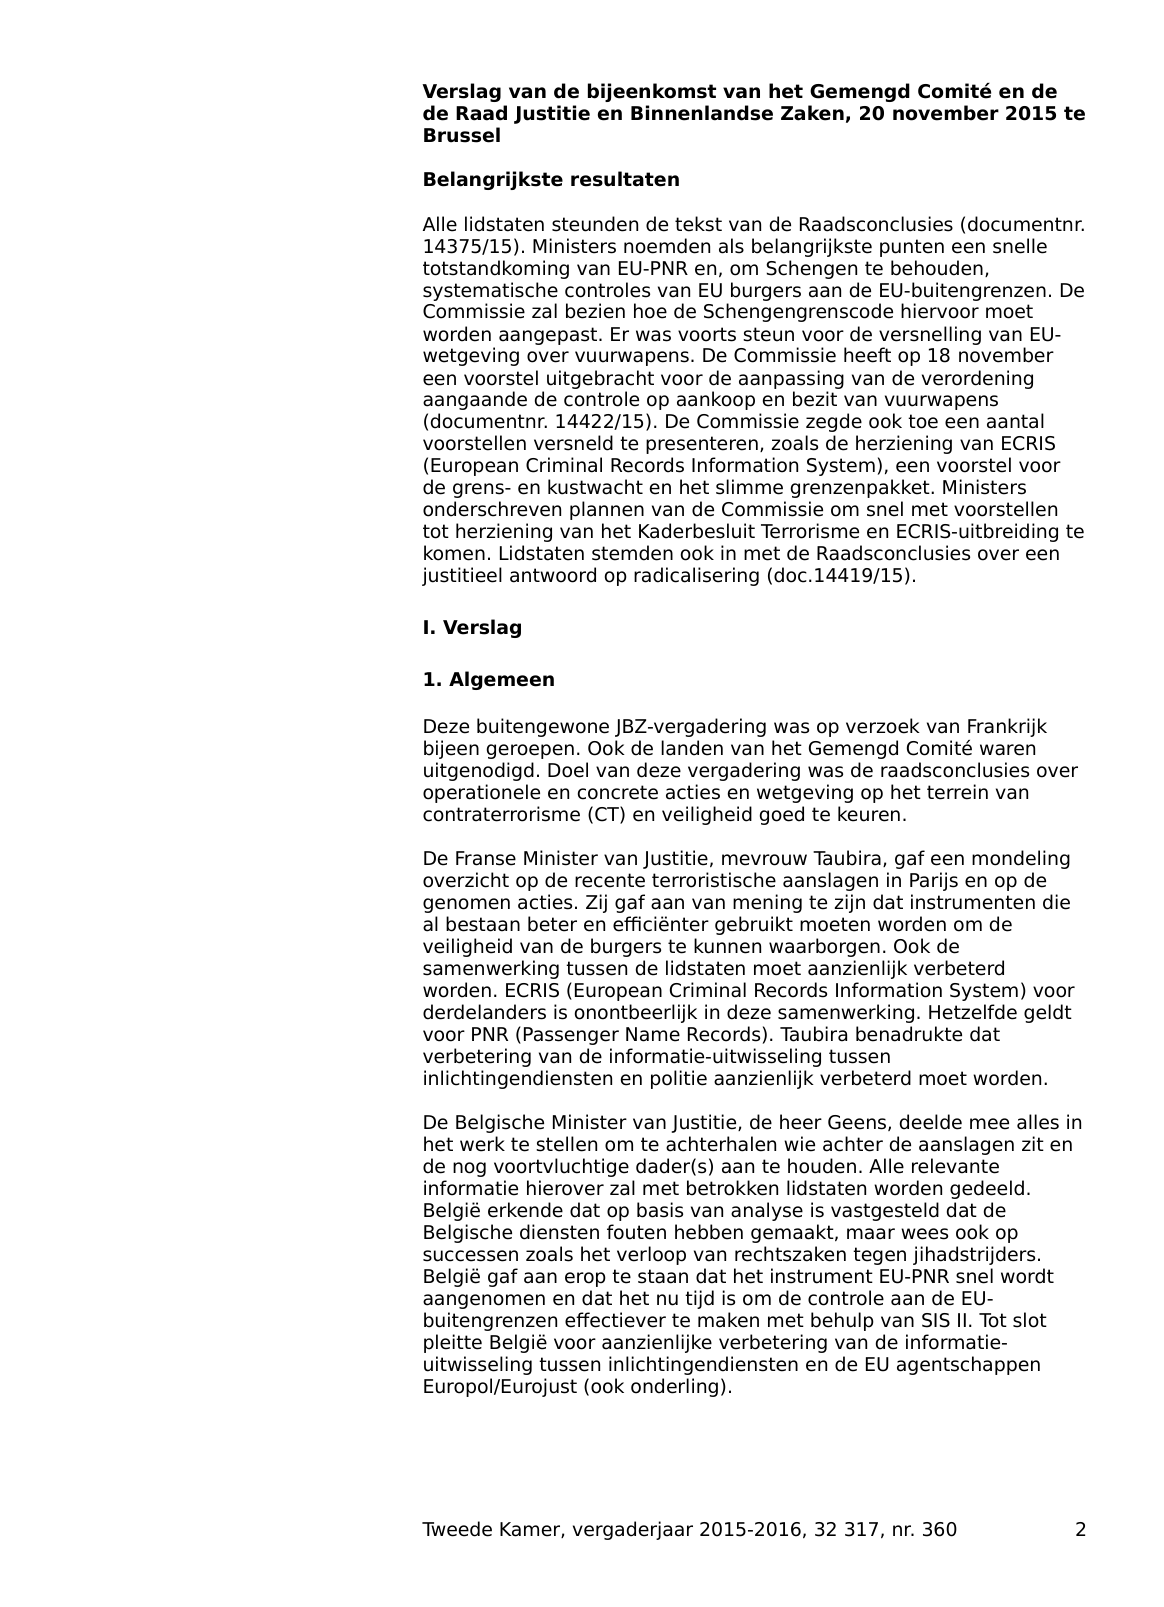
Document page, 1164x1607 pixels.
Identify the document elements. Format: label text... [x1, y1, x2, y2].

subtitle 1. Algemeen [422, 669, 1087, 691]
subtitle Belangrijkste resultaten [422, 169, 1087, 191]
subtitle Verslag van de bijeenkomst van het Gemengd Comité en de de Raad Justitie en Binnenlandse Zaken, 20 november 2015 te Brussel [422, 81, 1087, 147]
text De Belgische Minister van Justitie, de heer Geens, deelde mee alles in het werk te stellen om te achterhalen wie achter de aanslagen zit en de nog voortvluchtige dader(s) aan te houden. Alle relevante informatie hierover zal met betrokken lidstaten worden gedeeld. België erkende dat op basis van analyse is vastgesteld dat de Belgische diensten fouten hebben gemaakt, maar wees ook op successen zoals het verloop van rechtszaken tegen jihadstrijders. België gaf aan erop te staan dat het instrument EU-PNR snel wordt aangenomen en dat het nu tijd is om de controle aan de EU-buitengrenzen effectiever te maken met behulp van SIS II. Tot slot pleitte België voor aanzienlijke verbetering van de informatie-uitwisseling tussen inlichtingendiensten en de EU agentschappen Europol/Eurojust (ook onderling). [422, 1112, 1087, 1398]
text Alle lidstaten steunden de tekst van de Raadsconclusies (documentnr. 14375/15). Ministers noemden als belangrijkste punten een snelle totstandkoming van EU-PNR en, om Schengen te behouden, systematische controles van EU burgers aan de EU-buitengrenzen. De Commissie zal bezien hoe de Schengengrenscode hiervoor moet worden aangepast. Er was voorts steun voor de versnelling van EU-wetgeving over vuurwapens. De Commissie heeft op 18 november een voorstel uitgebracht voor de aanpassing van de verordening aangaande de controle op aankoop en bezit van vuurwapens (documentnr. 14422/15). De Commissie zegde ook toe een aantal voorstellen versneld te presenteren, zoals de herziening van ECRIS (European Criminal Records Information System), een voorstel voor de grens- en kustwacht en het slimme grenzenpakket. Ministers onderschreven plannen van de Commissie om snel met voorstellen tot herziening van het Kaderbesluit Terrorisme en ECRIS-uitbreiding te komen. Lidstaten stemden ook in met de Raadsconclusies over een justitieel antwoord op radicalisering (doc.14419/15). [422, 213, 1087, 587]
text Deze buitengewone JBZ-vergadering was op verzoek van Frankrijk bijeen geroepen. Ook de landen van het Gemengd Comité waren uitgenodigd. Doel van deze vergadering was de raadsconclusies over operationele en concrete acties en wetgeving op het terrein van contraterrorisme (CT) en veiligheid goed te keuren. [422, 716, 1087, 826]
subtitle I. Verslag [422, 617, 1087, 639]
text De Franse Minister van Justitie, mevrouw Taubira, gaf een mondeling overzicht op de recente terroristische aanslagen in Parijs en op de genomen acties. Zij gaf aan van mening te zijn dat instrumenten die al bestaan beter en efficiënter gebruikt moeten worden om de veiligheid van de burgers te kunnen waarborgen. Ook de samenwerking tussen de lidstaten moet aanzienlijk verbeterd worden. ECRIS (European Criminal Records Information System) voor derdelanders is onontbeerlijk in deze samenwerking. Hetzelfde geldt voor PNR (Passenger Name Records). Taubira benadrukte dat verbetering van de informatie-uitwisseling tussen inlichtingendiensten en politie aanzienlijk verbeterd moet worden. [422, 848, 1087, 1090]
